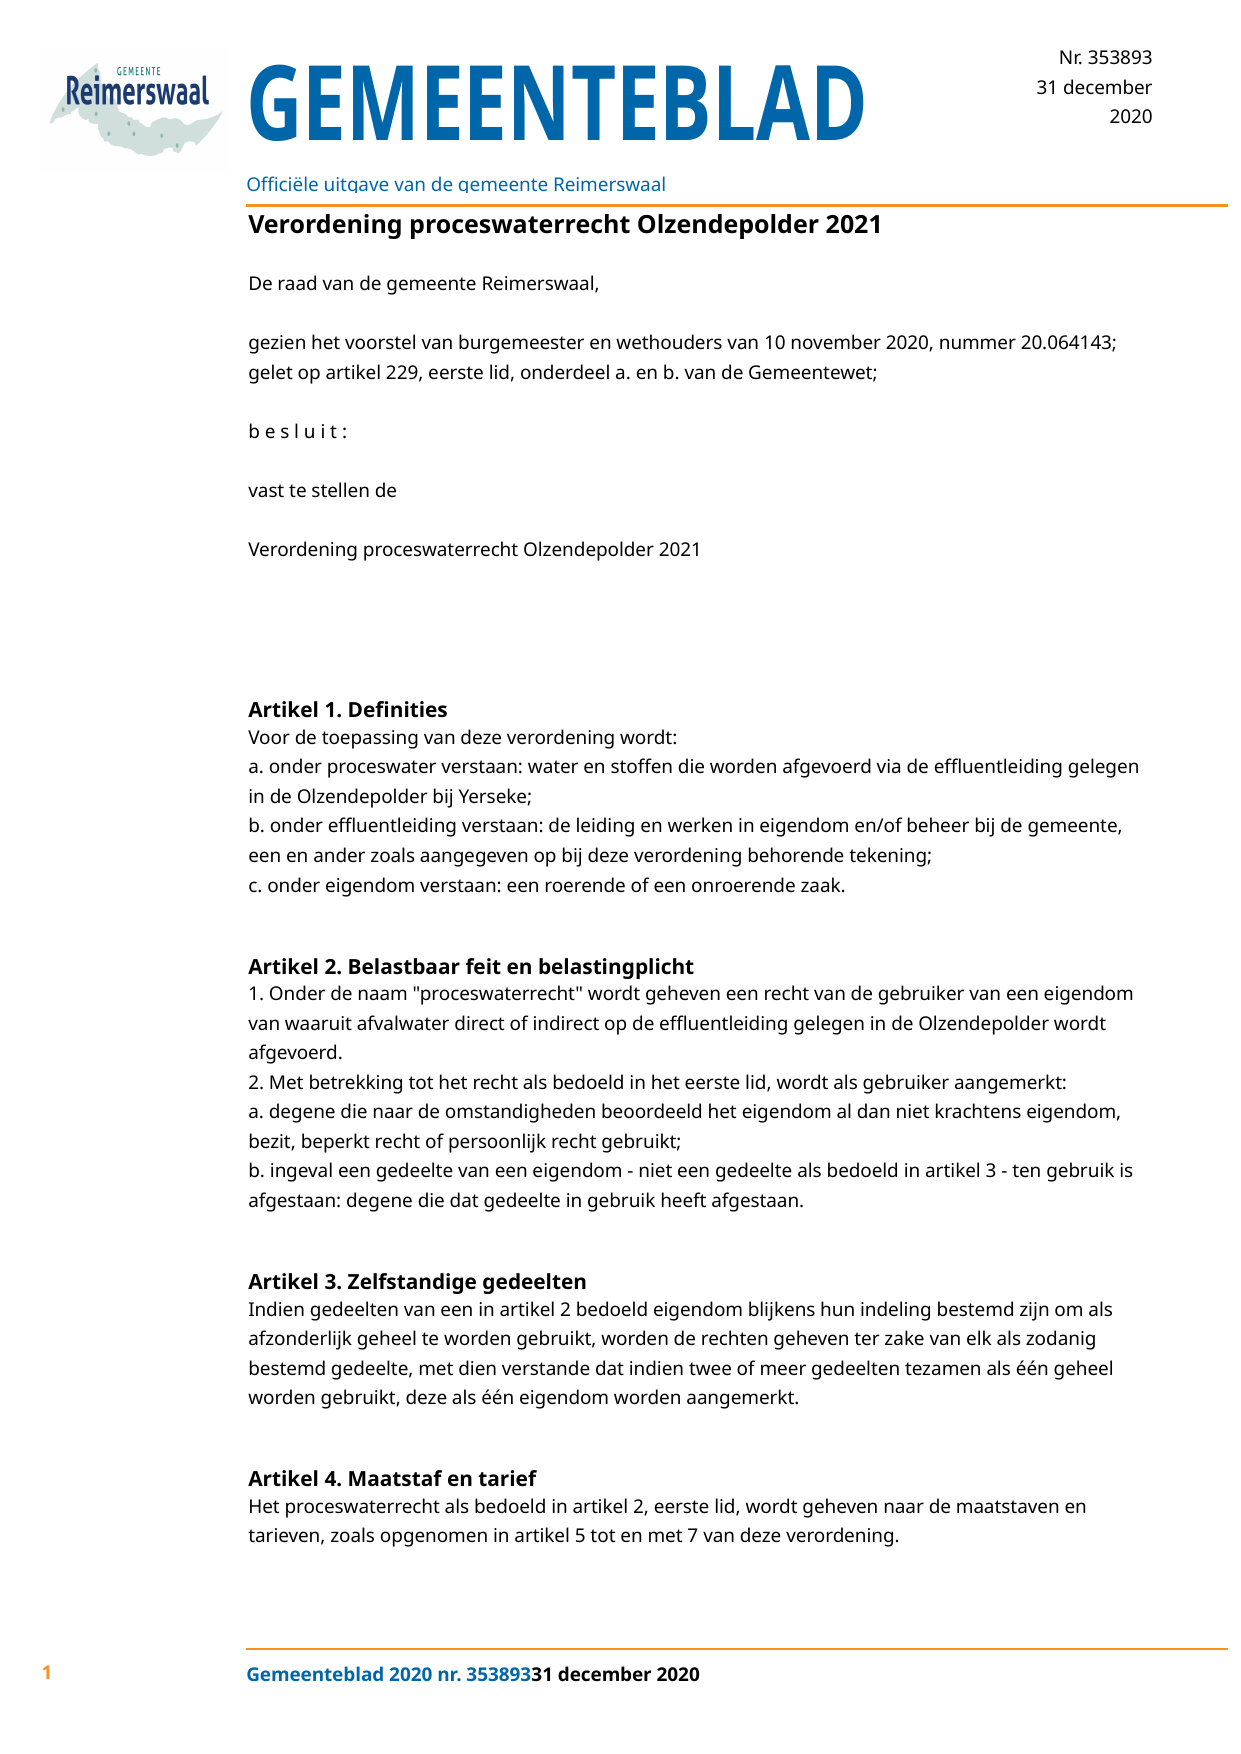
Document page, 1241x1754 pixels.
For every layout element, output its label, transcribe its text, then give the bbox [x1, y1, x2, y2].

text Artikel 4. Maatstaf en tarief [248, 1464, 1152, 1493]
text b. onder effluentleiding verstaan: de leiding en werken in eigendom en/of beheer bij de gemeente, een en ander zoals aangegeven op bij deze verordening behorende tekening; [248, 813, 1152, 868]
text Het proceswaterrecht als bedoeld in artikel 2, eerste lid, wordt geheven naar de maatstaven en tarieven, zoals opgenomen in artikel 5 tot en met 7 van deze verordening. [248, 1493, 1152, 1548]
text b. ingeval een gedeelte van een eigendom - niet een gedeelte als bedoeld in artikel 3 - ten gebruik is afgestaan: degene die dat gedeelte in gebruik heeft afgestaan. [248, 1158, 1152, 1213]
text Voor de toepassing van deze verordening wordt: [248, 724, 1152, 749]
text 2. Met betrekking tot het recht als bedoeld in het eerste lid, wordt als gebruiker aangemerkt: [248, 1069, 1152, 1095]
text vast te stellen de [248, 477, 1152, 503]
text Verordening proceswaterrecht Olzendepolder 2021 [248, 207, 1152, 241]
text b e s l u i t : [248, 418, 1152, 444]
text Artikel 2. Belastbaar feit en belastingplicht [248, 952, 1152, 980]
text c. onder eigendom verstaan: een roerende of een onroerende zaak. [248, 872, 1152, 897]
text Artikel 3. Zelfstandige gedeelten [248, 1267, 1152, 1296]
text Verordening proceswaterrecht Olzendepolder 2021 [248, 537, 1152, 562]
text Indien gedeelten van een in artikel 2 bedoeld eigendom blijkens hun indeling bestemd zijn om als afzonderlijk geheel te worden gebruikt, worden de rechten geheven ter zake van elk als zodanig bestemd gedeelte, met dien verstande dat indien twee of meer gedeelten tezamen als één geheel worden gebruikt, deze als één eigendom worden aangemerkt. [248, 1296, 1152, 1410]
text 1. Onder de naam "proceswaterrecht" wordt geheven een recht van de gebruiker van een eigendom van waaruit afvalwater direct of indirect op de effluentleiding gelegen in de Olzendepolder wordt afgevoerd. [248, 980, 1152, 1065]
picture [41, 47, 231, 172]
text gezien het voorstel van burgemeester en wethouders van 10 november 2020, nummer 20.064143; gelet op artikel 229, eerste lid, onderdeel a. en b. van de Gemeentewet; [248, 329, 1152, 385]
text a. degene die naar de omstandigheden beoordeeld het eigendom al dan niet krachtens eigendom, bezit, beperkt recht of persoonlijk recht gebruikt; [248, 1098, 1152, 1154]
text a. onder proceswater verstaan: water en stoffen die worden afgevoerd via de effluentleiding gelegen in de Olzendepolder bij Yerseke; [248, 753, 1152, 809]
text De raad van de gemeente Reimerswaal, [248, 270, 1152, 296]
text Artikel 1. Definities [248, 695, 1152, 724]
